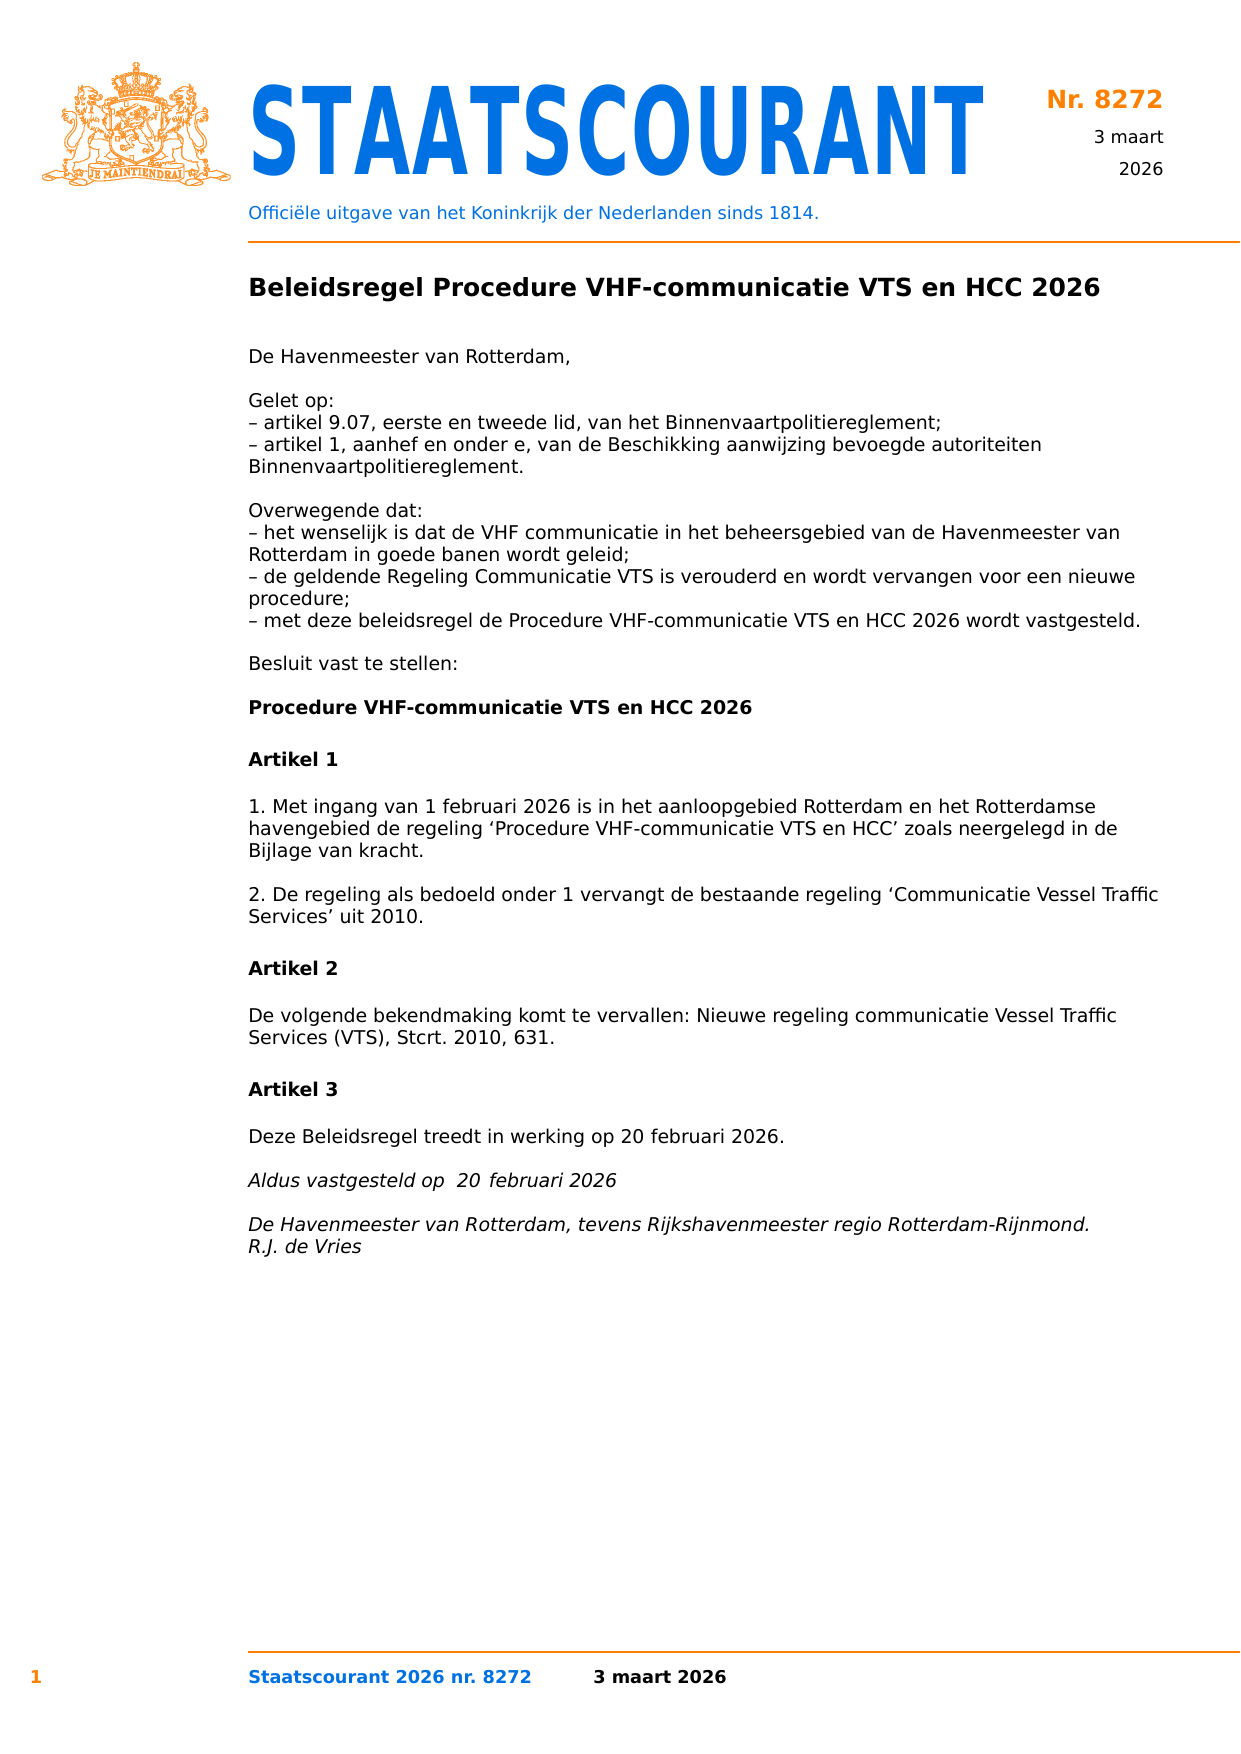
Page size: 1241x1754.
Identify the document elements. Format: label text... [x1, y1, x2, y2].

subtitle Artikel 3 [248, 1079, 1163, 1101]
text – het wenselijk is dat de VHF communicatie in het beheersgebied van de Havenmeester van Rotterdam in goede banen wordt geleid; [248, 522, 1163, 566]
text – artikel 1, aanhef en onder e, van de Beschikking aanwijzing bevoegde autoriteiten Binnenvaartpolitiereglement. [248, 434, 1163, 478]
picture [41, 62, 231, 186]
text Gelet op: [248, 390, 1163, 412]
table_cell 3 maart [998, 121, 1240, 153]
table_header STAATSCOURANT [248, 62, 998, 203]
text De Havenmeester van Rotterdam, tevens Rijkshavenmeester regio Rotterdam-Rijnmond. R.J. de Vries [248, 1213, 1163, 1257]
text Procedure VHF-communicatie VTS en HCC 2026 [248, 697, 1163, 719]
text De volgende bekendmaking komt te vervallen: Nieuwe regeling communicatie Vessel Traffic Services (VTS), Stcrt. 2010, 631. [248, 1005, 1163, 1049]
subtitle Artikel 2 [248, 958, 1163, 980]
text – de geldende Regeling Communicatie VTS is verouderd en wordt vervangen voor een nieuwe procedure; [248, 566, 1163, 609]
subtitle Beleidsregel Procedure VHF-communicatie VTS en HCC 2026 [248, 273, 1163, 302]
text 1. Met ingang van 1 februari 2026 is in het aanloopgebied Rotterdam en het Rotterdamse havengebied de regeling ‘Procedure VHF-communicatie VTS en HCC’ zoals neergelegd in de Bijlage van kracht. [248, 796, 1163, 862]
text De Havenmeester van Rotterdam, [248, 346, 1163, 368]
text – artikel 9.07, eerste en tweede lid, van het Binnenvaartpolitiereglement; [248, 412, 1163, 434]
subtitle Artikel 1 [248, 749, 1163, 771]
text Besluit vast te stellen: [248, 653, 1163, 675]
text Overwegende dat: [248, 499, 1163, 522]
text 2. De regeling als bedoeld onder 1 vervangt de bestaande regeling ‘Communicatie Vessel Traffic Services’ uit 2010. [248, 884, 1163, 928]
table_cell Officiële uitgave van het Koninkrijk der Nederlanden sinds 1814. [248, 203, 1240, 241]
text Aldus vastgesteld op 20 februari 2026 [248, 1170, 1163, 1192]
table_header Nr. 8272 [998, 62, 1240, 121]
table_header [25, 62, 248, 241]
text Deze Beleidsregel treedt in werking op 20 februari 2026. [248, 1126, 1163, 1148]
text – met deze beleidsregel de Procedure VHF-communicatie VTS en HCC 2026 wordt vastgesteld. [248, 609, 1163, 631]
table_cell 2026 [998, 153, 1240, 203]
